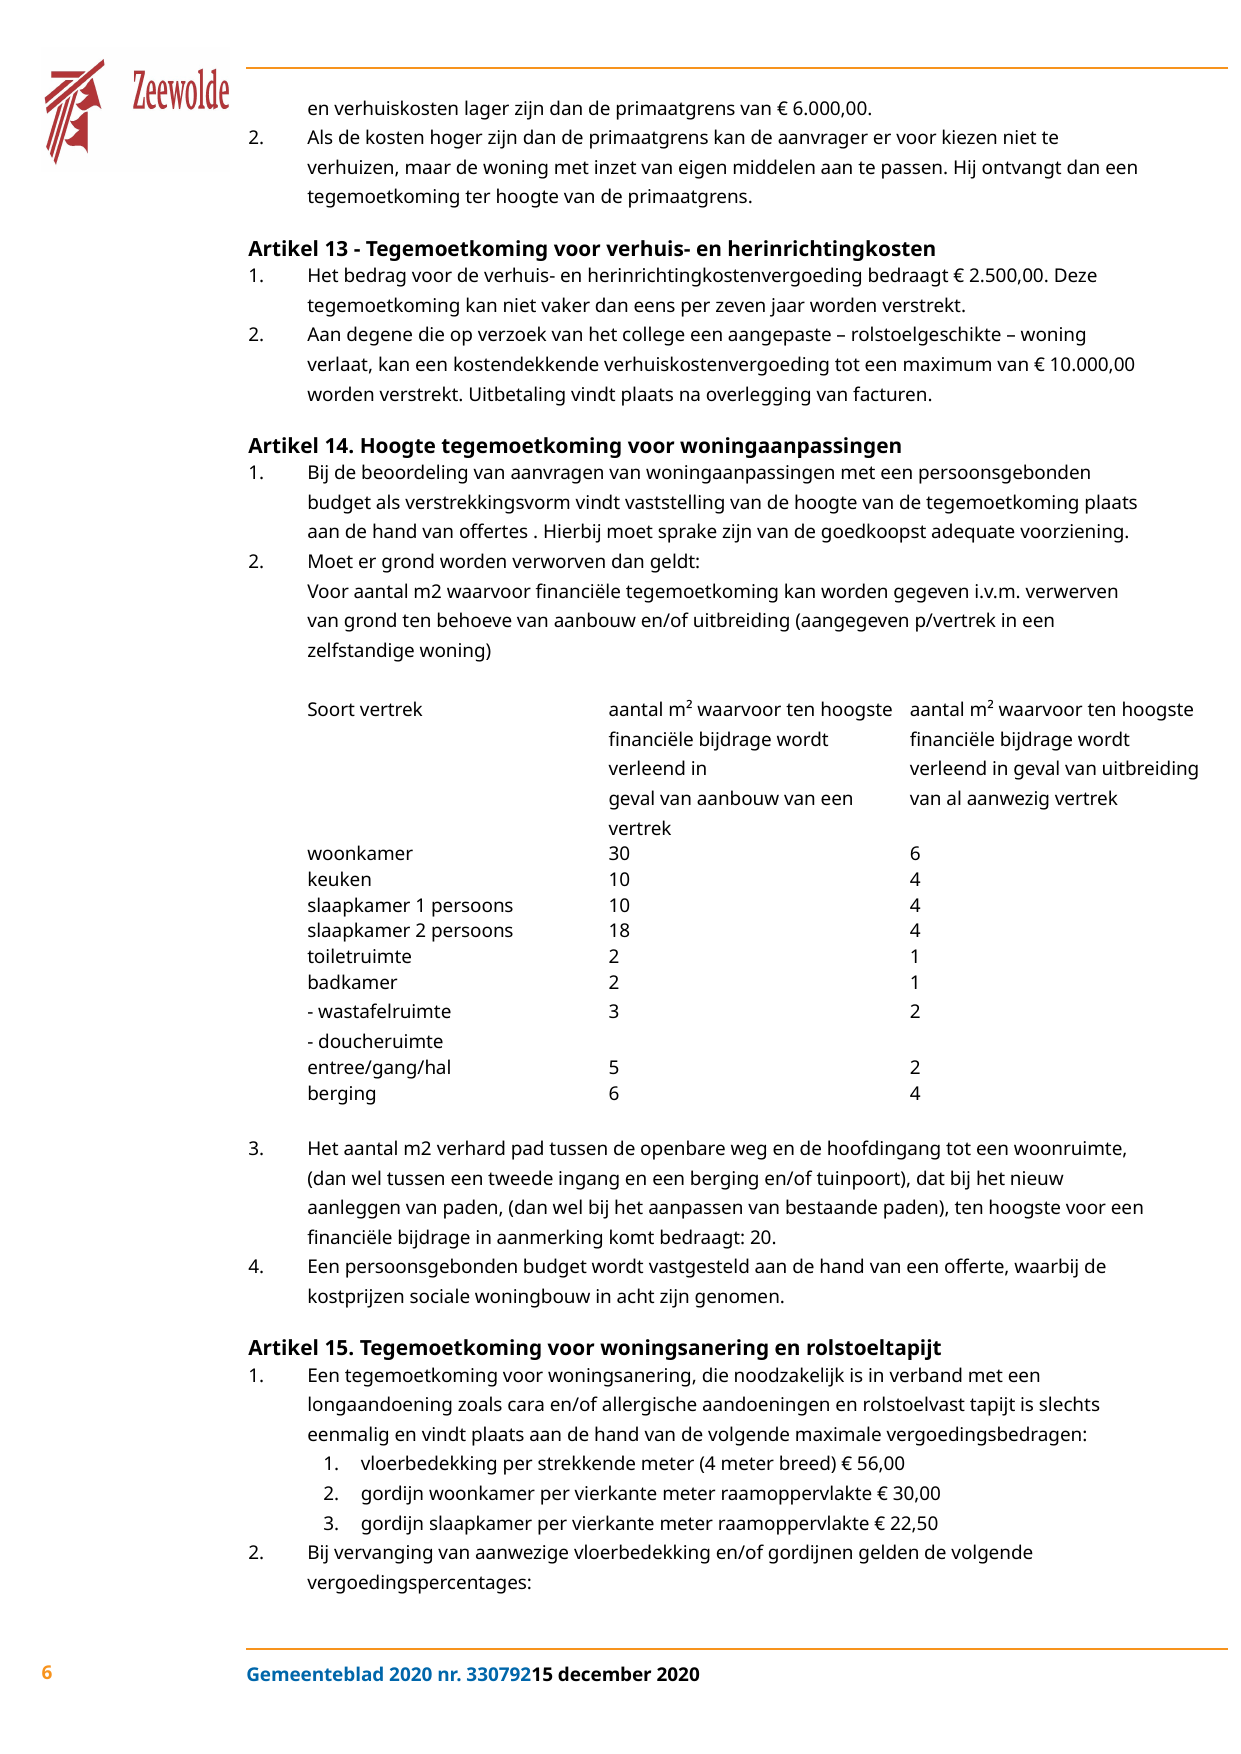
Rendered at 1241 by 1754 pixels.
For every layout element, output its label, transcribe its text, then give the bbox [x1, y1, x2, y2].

table_cell 4 [910, 918, 1211, 943]
table_header aantal m² waarvoor ten hoogste financiële bijdrage wordt verleend in geval van uitbreiding van al aanwezig vertrek [910, 696, 1211, 840]
table_cell berging [307, 1080, 608, 1105]
list Moet er grond worden verworven dan geldt: [248, 548, 1152, 574]
text Artikel 13 - Tegemoetkoming voor verhuis- en herinrichtingkosten [248, 234, 1152, 262]
table_cell 2 3 [608, 969, 909, 1054]
list Bij vervanging van aanwezige vloerbedekking en/of gordijnen gelden de volgende vergoedingspercentages: [248, 1539, 1152, 1595]
table_cell 1 [910, 943, 1211, 969]
table_cell toiletruimte [307, 943, 608, 969]
table_cell 4 [910, 866, 1211, 892]
table_cell woonkamer [307, 840, 608, 866]
table_cell keuken [307, 866, 608, 892]
list en verhuiskosten lager zijn dan de primaatgrens van € 6.000,00. [248, 95, 1152, 121]
list Als de kosten hoger zijn dan de primaatgrens kan de aanvrager er voor kiezen niet te verhuizen, maar de woning met inzet van eigen middelen aan te passen. Hij ontvangt dan een tegemoetkoming ter hoogte van de primaatgrens. [248, 124, 1152, 209]
table_cell 5 [608, 1054, 909, 1080]
table_header aantal m² waarvoor ten hoogste financiële bijdrage wordt verleend in geval van aanbouw van een vertrek [608, 696, 909, 840]
table_cell 10 [608, 866, 909, 892]
table_cell 30 [608, 840, 909, 866]
table_cell 6 [608, 1080, 909, 1105]
picture [41, 47, 231, 172]
table_cell 2 [608, 943, 909, 969]
list Het aantal m2 verhard pad tussen de openbare weg en de hoofdingang tot een woonruimte, (dan wel tussen een tweede ingang en een berging en/of tuinpoort), dat bij het nieuw aanleggen van paden, (dan wel bij het aanpassen van bestaande paden), ten hoogste voor een financiële bijdrage in aanmerking komt bedraagt: 20. [248, 1135, 1152, 1249]
list vloerbedekking per strekkende meter (4 meter breed) € 56,00 [323, 1451, 1152, 1476]
table_cell badkamer - wastafelruimte - doucheruimte [307, 969, 608, 1054]
list Bij de beoordeling van aanvragen van woningaanpassingen met een persoonsgebonden budget als verstrekkingsvorm vindt vaststelling van de hoogte van de tegemoetkoming plaats aan de hand van offertes . Hierbij moet sprake zijn van de goedkoopst adequate voorziening. [248, 459, 1152, 544]
list gordijn woonkamer per vierkante meter raamoppervlakte € 30,00 [323, 1480, 1152, 1506]
table_cell slaapkamer 1 persoons [307, 892, 608, 918]
text Artikel 14. Hoogte tegemoetkoming voor woningaanpassingen [248, 431, 1152, 459]
text Artikel 15. Tegemoetkoming voor woningsanering en rolstoeltapijt [248, 1333, 1152, 1362]
table_cell entree/gang/hal [307, 1054, 608, 1080]
list Een persoonsgebonden budget wordt vastgesteld aan de hand van een offerte, waarbij de kostprijzen sociale woningbouw in acht zijn genomen. [248, 1253, 1152, 1309]
table_cell 6 [910, 840, 1211, 866]
list Het bedrag voor de verhuis- en herinrichtingkostenvergoeding bedraagt € 2.500,00. Deze tegemoetkoming kan niet vaker dan eens per zeven jaar worden verstrekt. [248, 262, 1152, 318]
table_cell 4 [910, 892, 1211, 918]
table_header Soort vertrek [307, 696, 608, 840]
list Een tegemoetkoming voor woningsanering, die noodzakelijk is in verband met een longaandoening zoals cara en/of allergische aandoeningen en rolstoelvast tapijt is slechts eenmalig en vindt plaats aan de hand van de volgende maximale vergoedingsbedragen: [248, 1362, 1152, 1447]
list Voor aantal m2 waarvoor financiële tegemoetkoming kan worden gegeven i.v.m. verwerven van grond ten behoeve van aanbouw en/of uitbreiding (aangegeven p/vertrek in een zelfstandige woning) [248, 578, 1152, 663]
table_cell 10 [608, 892, 909, 918]
list Aan degene die op verzoek van het college een aangepaste – rolstoelgeschikte – woning verlaat, kan een kostendekkende verhuiskostenvergoeding tot een maximum van € 10.000,00 worden verstrekt. Uitbetaling vindt plaats na overlegging van facturen. [248, 322, 1152, 406]
table_cell 4 [910, 1080, 1211, 1105]
table_cell 18 [608, 918, 909, 943]
list gordijn slaapkamer per vierkante meter raamoppervlakte € 22,50 [323, 1510, 1152, 1536]
table_cell 1 2 [910, 969, 1211, 1054]
table_cell slaapkamer 2 persoons [307, 918, 608, 943]
table_cell 2 [910, 1054, 1211, 1080]
